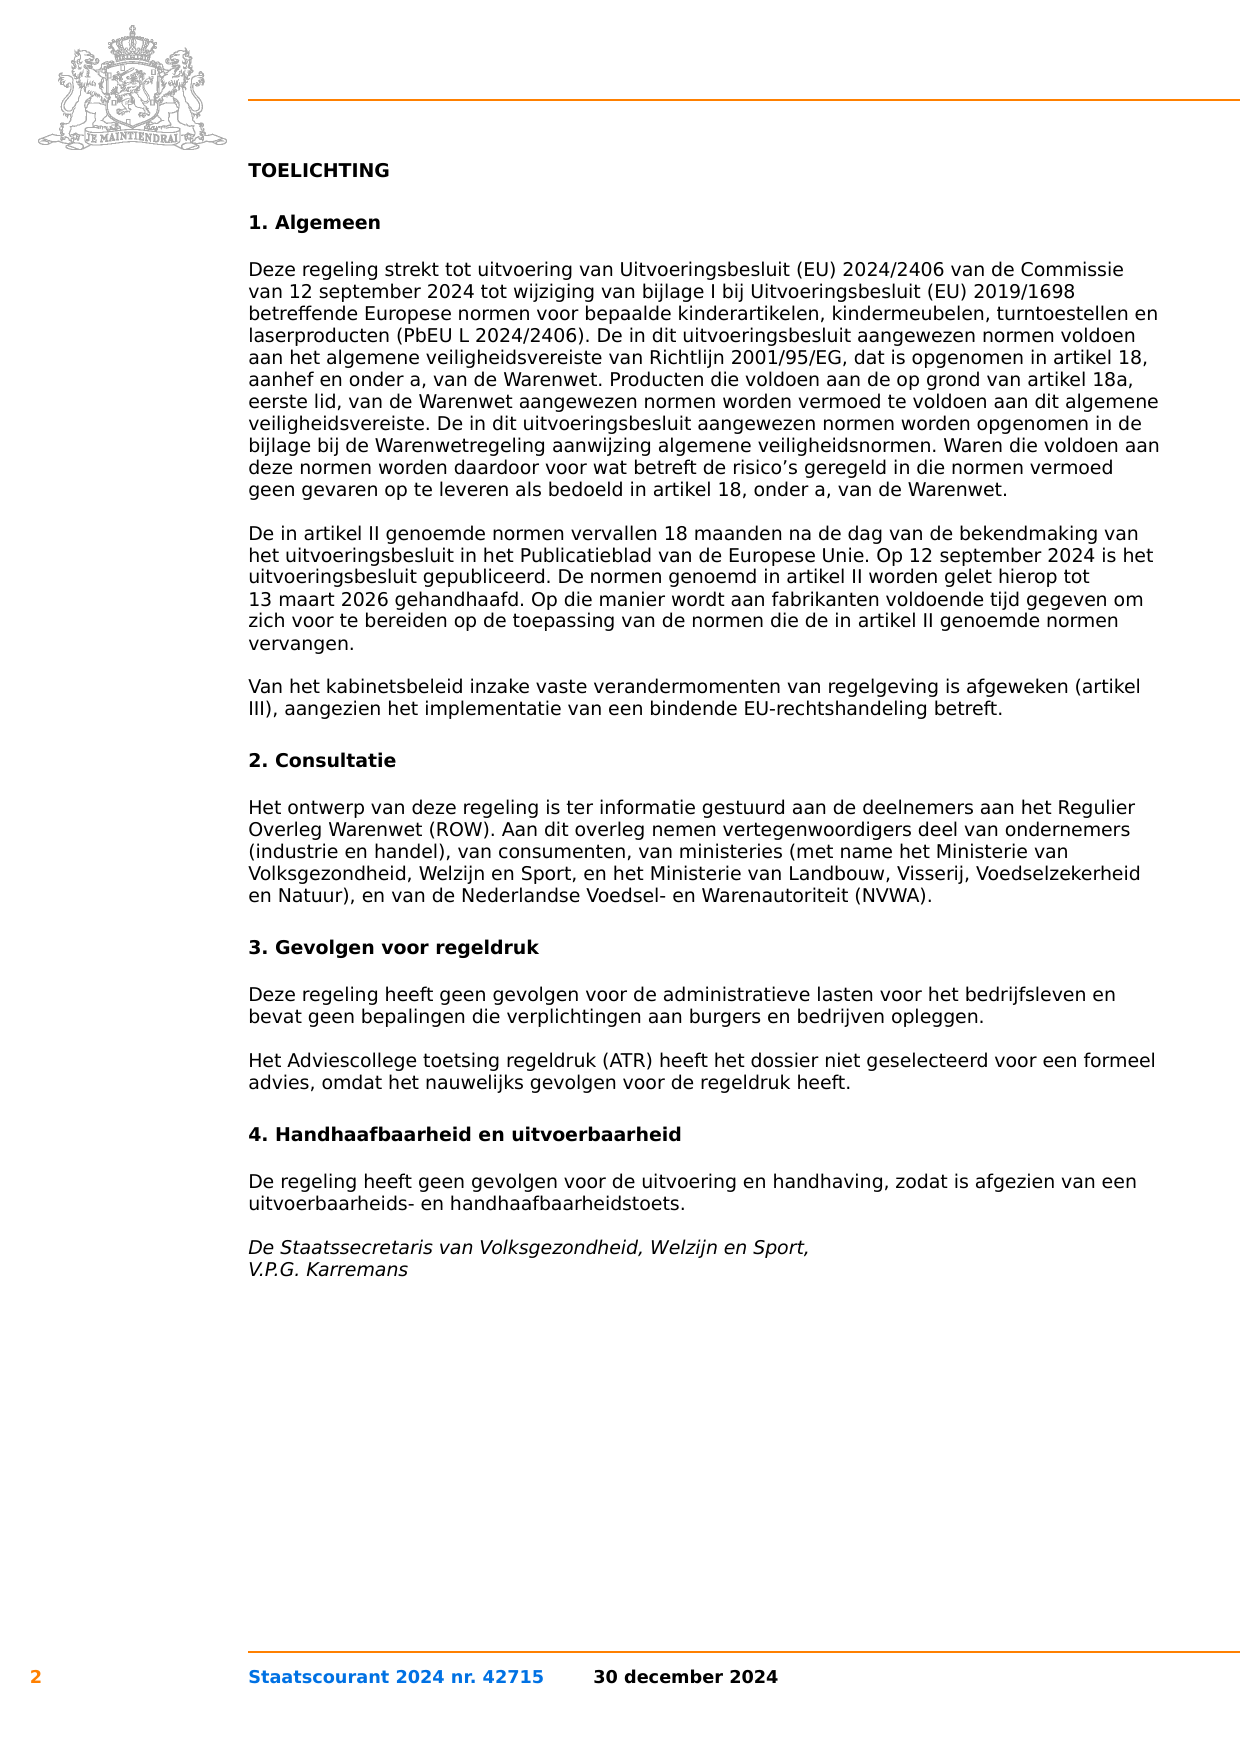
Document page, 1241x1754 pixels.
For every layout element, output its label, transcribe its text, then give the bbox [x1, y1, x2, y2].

text Deze regeling heeft geen gevolgen voor de administratieve lasten voor het bedrijfsleven en bevat geen bepalingen die verplichtingen aan burgers en bedrijven opleggen. [248, 984, 1163, 1028]
subtitle 4. Handhaafbaarheid en uitvoerbaarheid [248, 1124, 1163, 1146]
text Van het kabinetsbeleid inzake vaste verandermomenten van regelgeving is afgeweken (artikel III), aangezien het implementatie van een bindende EU-rechtshandeling betreft. [248, 676, 1163, 720]
subtitle 1. Algemeen [248, 212, 1163, 234]
subtitle 3. Gevolgen voor regeldruk [248, 937, 1163, 959]
text De regeling heeft geen gevolgen voor de uitvoering en handhaving, zodat is afgezien van een uitvoerbaarheids- en handhaafbaarheidstoets. [248, 1171, 1163, 1215]
subtitle 2. Consultatie [248, 750, 1163, 772]
picture [38, 25, 227, 150]
text De in artikel II genoemde normen vervallen 18 maanden na de dag van de bekendmaking van het uitvoeringsbesluit in het Publicatieblad van de Europese Unie. Op 12 september 2024 is het uitvoeringsbesluit gepubliceerd. De normen genoemd in artikel II worden gelet hierop tot 13 maart 2026 gehandhaafd. Op die manier wordt aan fabrikanten voldoende tijd gegeven om zich voor te bereiden op de toepassing van de normen die de in artikel II genoemde normen vervangen. [248, 522, 1163, 654]
text Het ontwerp van deze regeling is ter informatie gestuurd aan de deelnemers aan het Regulier Overleg Warenwet (ROW). Aan dit overleg nemen vertegenwoordigers deel van ondernemers (industrie en handel), van consumenten, van ministeries (met name het Ministerie van Volksgezondheid, Welzijn en Sport, en het Ministerie van Landbouw, Visserij, Voedselzekerheid en Natuur), en van de Nederlandse Voedsel- en Warenautoriteit (NVWA). [248, 797, 1163, 907]
text De Staatssecretaris van Volksgezondheid, Welzijn en Sport, V.P.G. Karremans [248, 1237, 1163, 1281]
subtitle TOELICHTING [248, 160, 1163, 182]
text Deze regeling strekt tot uitvoering van Uitvoeringsbesluit (EU) 2024/2406 van de Commissie van 12 september 2024 tot wijziging van bijlage I bij Uitvoeringsbesluit (EU) 2019/1698 betreffende Europese normen voor bepaalde kinderartikelen, kindermeubelen, turntoestellen en laserproducten (PbEU L 2024/2406). De in dit uitvoeringsbesluit aangewezen normen voldoen aan het algemene veiligheidsvereiste van Richtlijn 2001/95/EG, dat is opgenomen in artikel 18, aanhef en onder a, van de Warenwet. Producten die voldoen aan de op grond van artikel 18a, eerste lid, van de Warenwet aangewezen normen worden vermoed te voldoen aan dit algemene veiligheidsvereiste. De in dit uitvoeringsbesluit aangewezen normen worden opgenomen in de bijlage bij de Warenwetregeling aanwijzing algemene veiligheidsnormen. Waren die voldoen aan deze normen worden daardoor voor wat betreft de risico’s geregeld in die normen vermoed geen gevaren op te leveren als bedoeld in artikel 18, onder a, van de Warenwet. [248, 259, 1163, 501]
text Het Adviescollege toetsing regeldruk (ATR) heeft het dossier niet geselecteerd voor een formeel advies, omdat het nauwelijks gevolgen voor de regeldruk heeft. [248, 1050, 1163, 1094]
